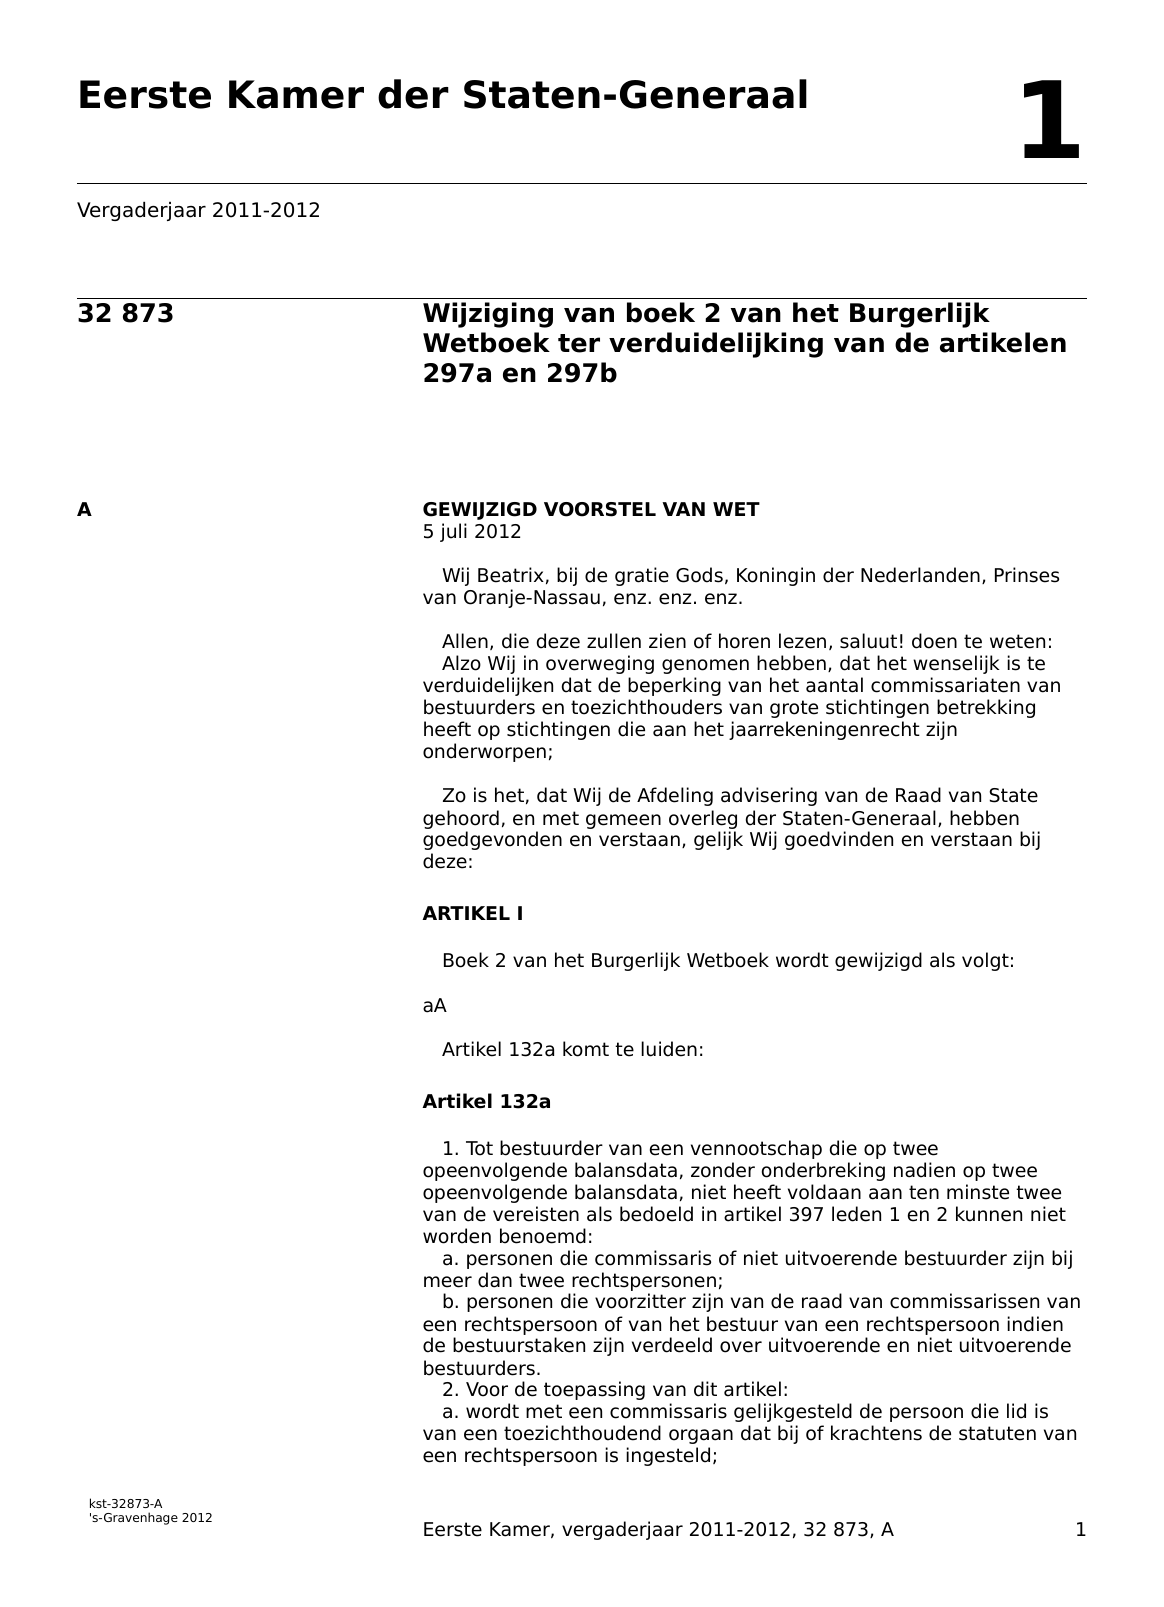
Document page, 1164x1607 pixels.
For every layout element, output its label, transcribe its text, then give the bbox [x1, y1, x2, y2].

text 's-Gravenhage 2012 [88, 1511, 323, 1525]
text Allen, die deze zullen zien of horen lezen, saluut! doen te weten: [422, 631, 1087, 653]
text a. personen die commissaris of niet uitvoerende bestuurder zijn bij meer dan twee rechtspersonen; [422, 1247, 1087, 1291]
text b. personen die voorzitter zijn van de raad van commissarissen van een rechtspersoon of van het bestuur van een rechtspersoon indien de bestuurstaken zijn verdeeld over uitvoerende en niet uitvoerende bestuurders. [422, 1291, 1087, 1379]
text Wij Beatrix, bij de gratie Gods, Koningin der Nederlanden, Prinses van Oranje-Nassau, enz. enz. enz. [422, 565, 1087, 609]
text aA [422, 994, 1087, 1016]
subtitle Artikel 132a [422, 1091, 1087, 1113]
text Artikel 132a komt te luiden: [422, 1039, 1087, 1061]
text Alzo Wij in overweging genomen hebben, dat het wenselijk is te verduidelijken dat de beperking van het aantal commissariaten van bestuurders en toezichthouders van grote stichtingen betrekking heeft op stichtingen die aan het jaarrekeningenrecht zijn onderworpen; [422, 653, 1087, 763]
text a. wordt met een commissaris gelijkgesteld de persoon die lid is van een toezichthoudend orgaan dat bij of krachtens de statuten van een rechtspersoon is ingesteld; [422, 1401, 1087, 1467]
text 1. Tot bestuurder van een vennootschap die op twee opeenvolgende balansdata, zonder onderbreking nadien op twee opeenvolgende balansdata, niet heeft voldaan aan ten minste twee van de vereisten als bedoeld in artikel 397 leden 1 en 2 kunnen niet worden benoemd: [422, 1138, 1087, 1247]
table_header Eerste Kamer der Staten-Generaal [77, 59, 886, 183]
text 2. Voor de toepassing van dit artikel: [422, 1379, 1087, 1401]
text kst-32873-A [88, 1497, 323, 1511]
subtitle ARTIKEL I [422, 903, 1087, 925]
table_header 1 [886, 59, 1087, 183]
table_cell Vergaderjaar 2011-2012 [77, 184, 1087, 298]
text Zo is het, dat Wij de Afdeling advisering van de Raad van State gehoord, en met gemeen overleg der Staten-Generaal, hebben goedgevonden en verstaan, gelijk Wij goedvinden en verstaan bij deze: [422, 785, 1087, 873]
subtitle A GEWIJZIGD VOORSTEL VAN WET [77, 499, 1087, 521]
subtitle 32 873 Wijziging van boek 2 van het Burgerlijk Wetboek ter verduidelijking van de artikelen 297a en 297b [77, 299, 1087, 388]
text Boek 2 van het Burgerlijk Wetboek wordt gewijzigd als volgt: [422, 950, 1087, 972]
text 5 juli 2012 [422, 521, 1087, 543]
